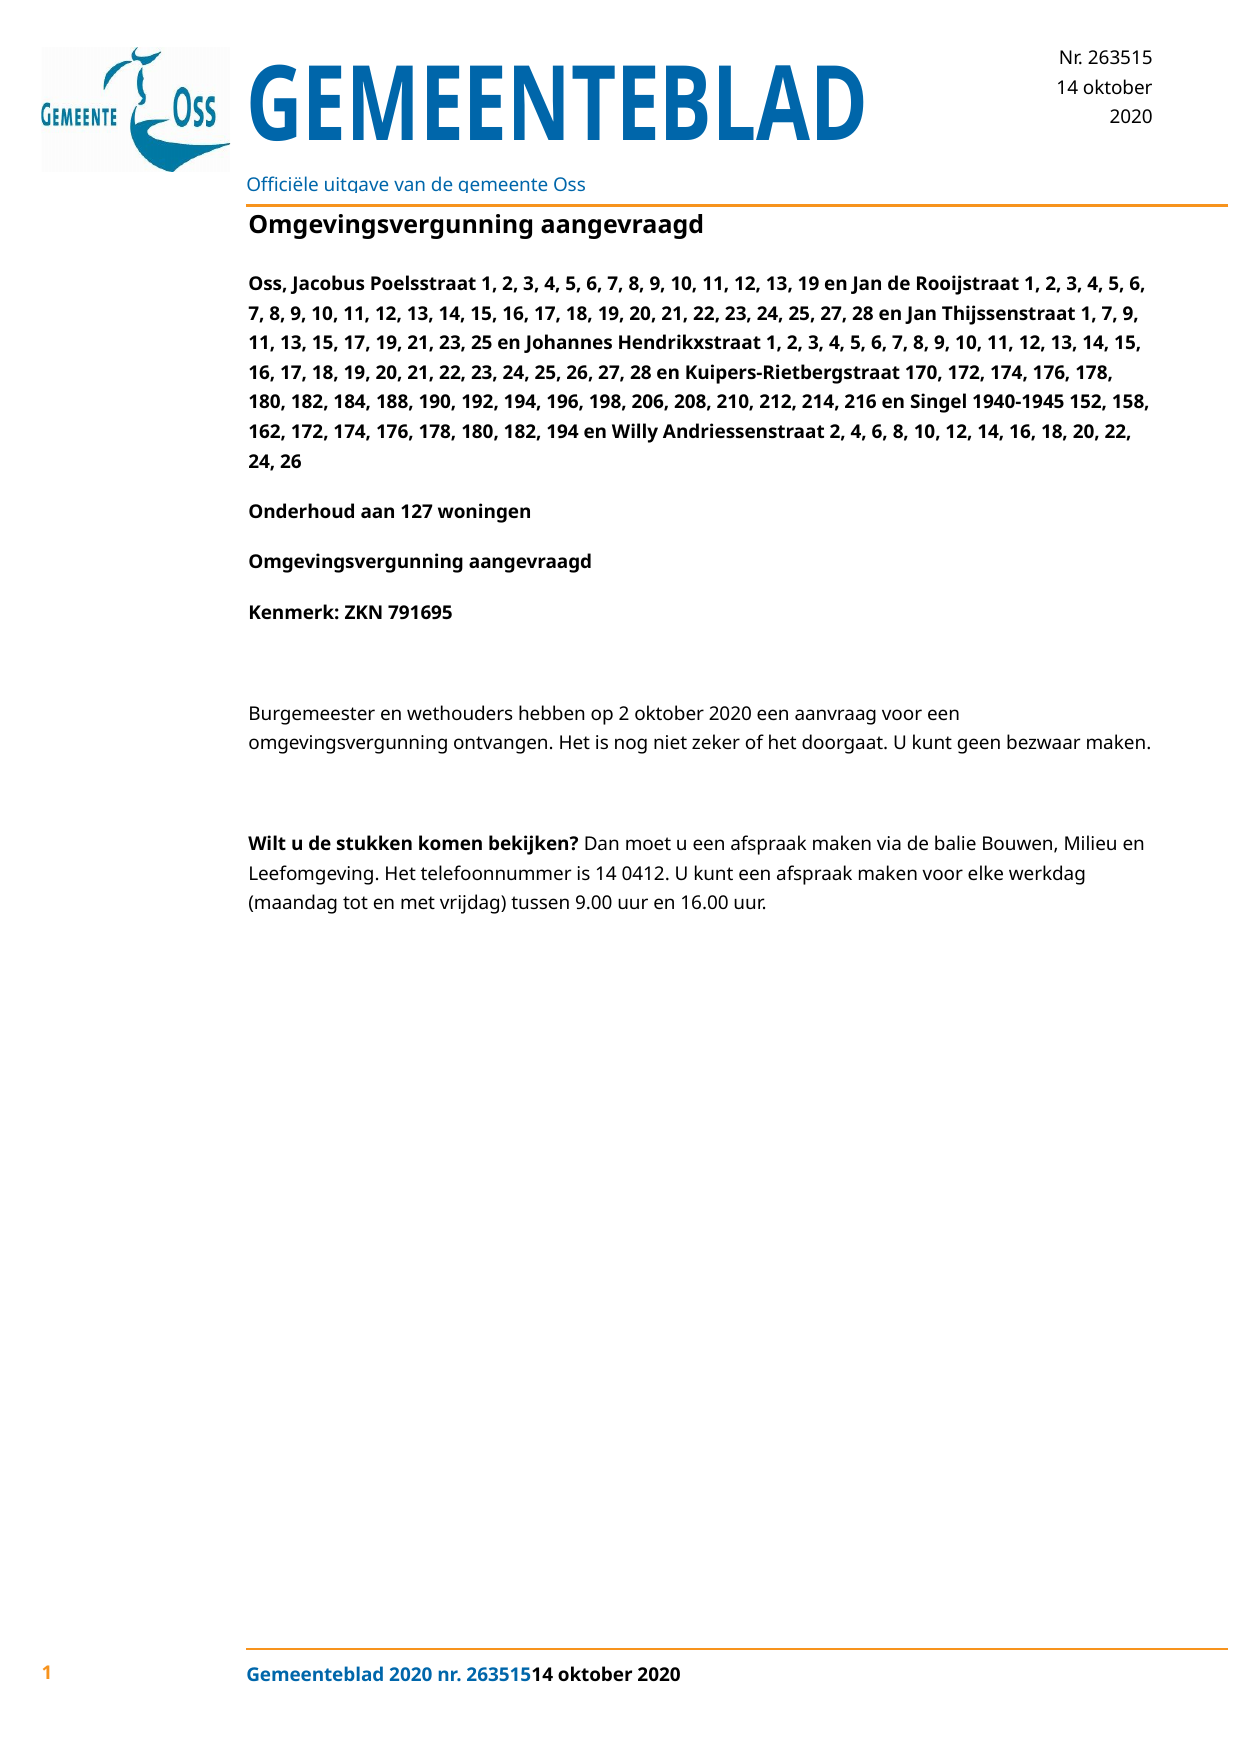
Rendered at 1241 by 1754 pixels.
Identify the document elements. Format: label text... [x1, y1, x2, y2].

text Burgemeester en wethouders hebben op 2 oktober 2020 een aanvraag voor een omgevingsvergunning ontvangen. Het is nog niet zeker of het doorgaat. U kunt geen bezwaar maken. [248, 700, 1152, 755]
text Oss, Jacobus Poelsstraat 1, 2, 3, 4, 5, 6, 7, 8, 9, 10, 11, 12, 13, 19 en Jan de Rooijstraat 1, 2, 3, 4, 5, 6, 7, 8, 9, 10, 11, 12, 13, 14, 15, 16, 17, 18, 19, 20, 21, 22, 23, 24, 25, 27, 28 en Jan Thijssenstraat 1, 7, 9, 11, 13, 15, 17, 19, 21, 23, 25 en Johannes Hendrikxstraat 1, 2, 3, 4, 5, 6, 7, 8, 9, 10, 11, 12, 13, 14, 15, 16, 17, 18, 19, 20, 21, 22, 23, 24, 25, 26, 27, 28 en Kuipers-Rietbergstraat 170, 172, 174, 176, 178, 180, 182, 184, 188, 190, 192, 194, 196, 198, 206, 208, 210, 212, 214, 216 en Singel 1940-1945 152, 158, 162, 172, 174, 176, 178, 180, 182, 194 en Willy Andriessenstraat 2, 4, 6, 8, 10, 12, 14, 16, 18, 20, 22, 24, 26 [248, 270, 1152, 473]
text Omgevingsvergunning aangevraagd [248, 549, 1152, 574]
text Omgevingsvergunning aangevraagd [248, 207, 1152, 241]
picture [41, 47, 231, 172]
text Onderhoud aan 127 woningen [248, 498, 1152, 524]
text Wilt u de stukken komen bekijken? Dan moet u een afspraak maken via de balie Bouwen, Milieu en Leefomgeving. Het telefoonnummer is 14 0412. U kunt een afspraak maken voor elke werkdag (maandag tot en met vrijdag) tussen 9.00 uur en 16.00 uur. [248, 830, 1152, 915]
text Kenmerk: ZKN 791695 [248, 599, 1152, 625]
